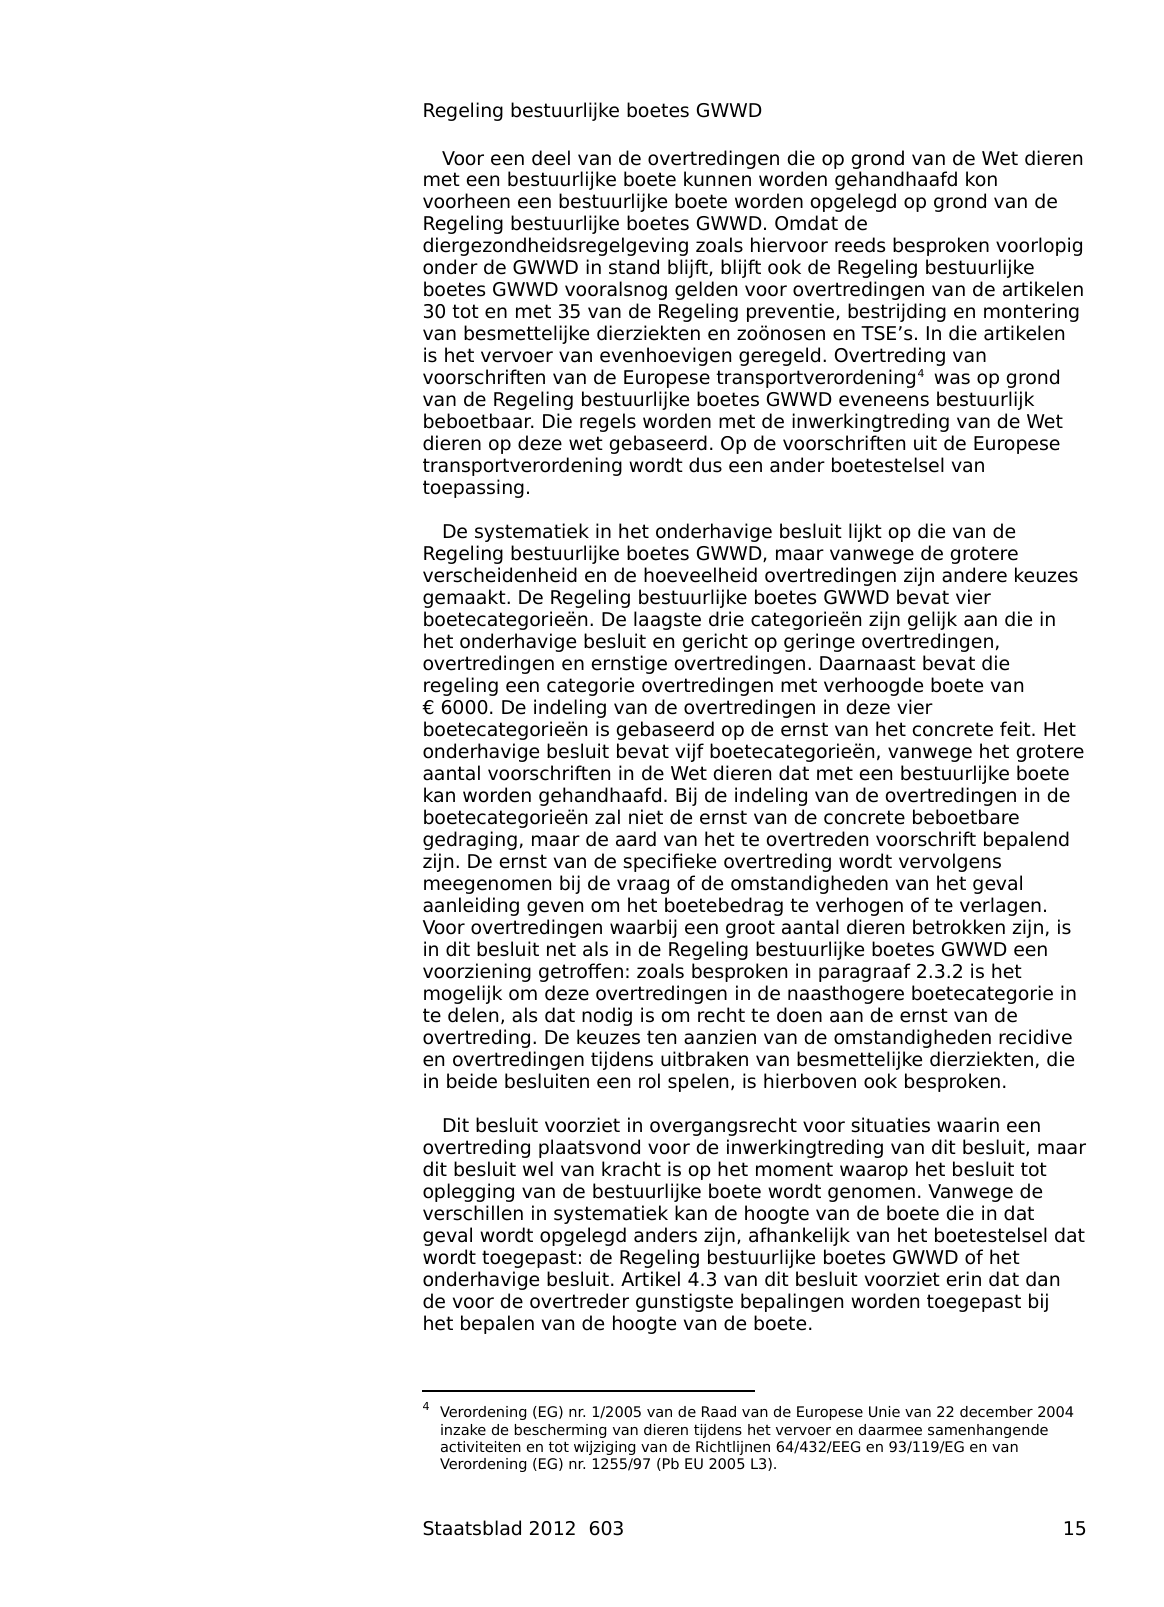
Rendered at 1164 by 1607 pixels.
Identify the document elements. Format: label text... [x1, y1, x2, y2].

text Dit besluit voorziet in overgangsrecht voor situaties waarin een overtreding plaatsvond voor de inwerkingtreding van dit besluit, maar dit besluit wel van kracht is op het moment waarop het besluit tot oplegging van de bestuurlijke boete wordt genomen. Vanwege de verschillen in systematiek kan de hoogte van de boete die in dat geval wordt opgelegd anders zijn, afhankelijk van het boetestelsel dat wordt toegepast: de Regeling bestuurlijke boetes GWWD of het onderhavige besluit. Artikel 4.3 van dit besluit voorziet erin dat dan de voor de overtreder gunstigste bepalingen worden toegepast bij het bepalen van de hoogte van de boete. [422, 1115, 1087, 1335]
subtitle Regeling bestuurlijke boetes GWWD [422, 100, 1087, 122]
text Verordening (EG) nr. 1/2005 van de Raad van de Europese Unie van 22 december 2004 inzake de bescherming van dieren tijdens het vervoer en daarmee samenhangende activiteiten en tot wijziging van de Richtlijnen 64/432/EEG en 93/119/EG en van Verordening (EG) nr. 1255/97 (Pb EU 2005 L3). [422, 1400, 1087, 1473]
text De systematiek in het onderhavige besluit lijkt op die van de Regeling bestuurlijke boetes GWWD, maar vanwege de grotere verscheidenheid en de hoeveelheid overtredingen zijn andere keuzes gemaakt. De Regeling bestuurlijke boetes GWWD bevat vier boetecategorieën. De laagste drie categorieën zijn gelijk aan die in het onderhavige besluit en gericht op geringe overtredingen, overtredingen en ernstige overtredingen. Daarnaast bevat die regeling een categorie overtredingen met verhoogde boete van € 6000. De indeling van de overtredingen in deze vier boetecategorieën is gebaseerd op de ernst van het concrete feit. Het onderhavige besluit bevat vijf boetecategorieën, vanwege het grotere aantal voorschriften in de Wet dieren dat met een bestuurlijke boete kan worden gehandhaafd. Bij de indeling van de overtredingen in de boetecategorieën zal niet de ernst van de concrete beboetbare gedraging, maar de aard van het te overtreden voorschrift bepalend zijn. De ernst van de specifieke overtreding wordt vervolgens meegenomen bij de vraag of de omstandigheden van het geval aanleiding geven om het boetebedrag te verhogen of te verlagen. Voor overtredingen waarbij een groot aantal dieren betrokken zijn, is in dit besluit net als in de Regeling bestuurlijke boetes GWWD een voorziening getroffen: zoals besproken in paragraaf 2.3.2 is het mogelijk om deze overtredingen in de naasthogere boetecategorie in te delen, als dat nodig is om recht te doen aan de ernst van de overtreding. De keuzes ten aanzien van de omstandigheden recidive en overtredingen tijdens uitbraken van besmettelijke dierziekten, die in beide besluiten een rol spelen, is hierboven ook besproken. [422, 521, 1087, 1093]
text Voor een deel van de overtredingen die op grond van de Wet dieren met een bestuurlijke boete kunnen worden gehandhaafd kon voorheen een bestuurlijke boete worden opgelegd op grond van de Regeling bestuurlijke boetes GWWD. Omdat de diergezondheidsregelgeving zoals hiervoor reeds besproken voorlopig onder de GWWD in stand blijft, blijft ook de Regeling bestuurlijke boetes GWWD vooralsnog gelden voor overtredingen van de artikelen 30 tot en met 35 van de Regeling preventie, bestrijding en montering van besmettelijke dierziekten en zoönosen en TSE’s. In die artikelen is het vervoer van evenhoevigen geregeld. Overtreding van voorschriften van de Europese transportverordening was op grond van de Regeling bestuurlijke boetes GWWD eveneens bestuurlijk beboetbaar. Die regels worden met de inwerkingtreding van de Wet dieren op deze wet gebaseerd. Op de voorschriften uit de Europese transportverordening wordt dus een ander boetestelsel van toepassing. [422, 147, 1087, 499]
